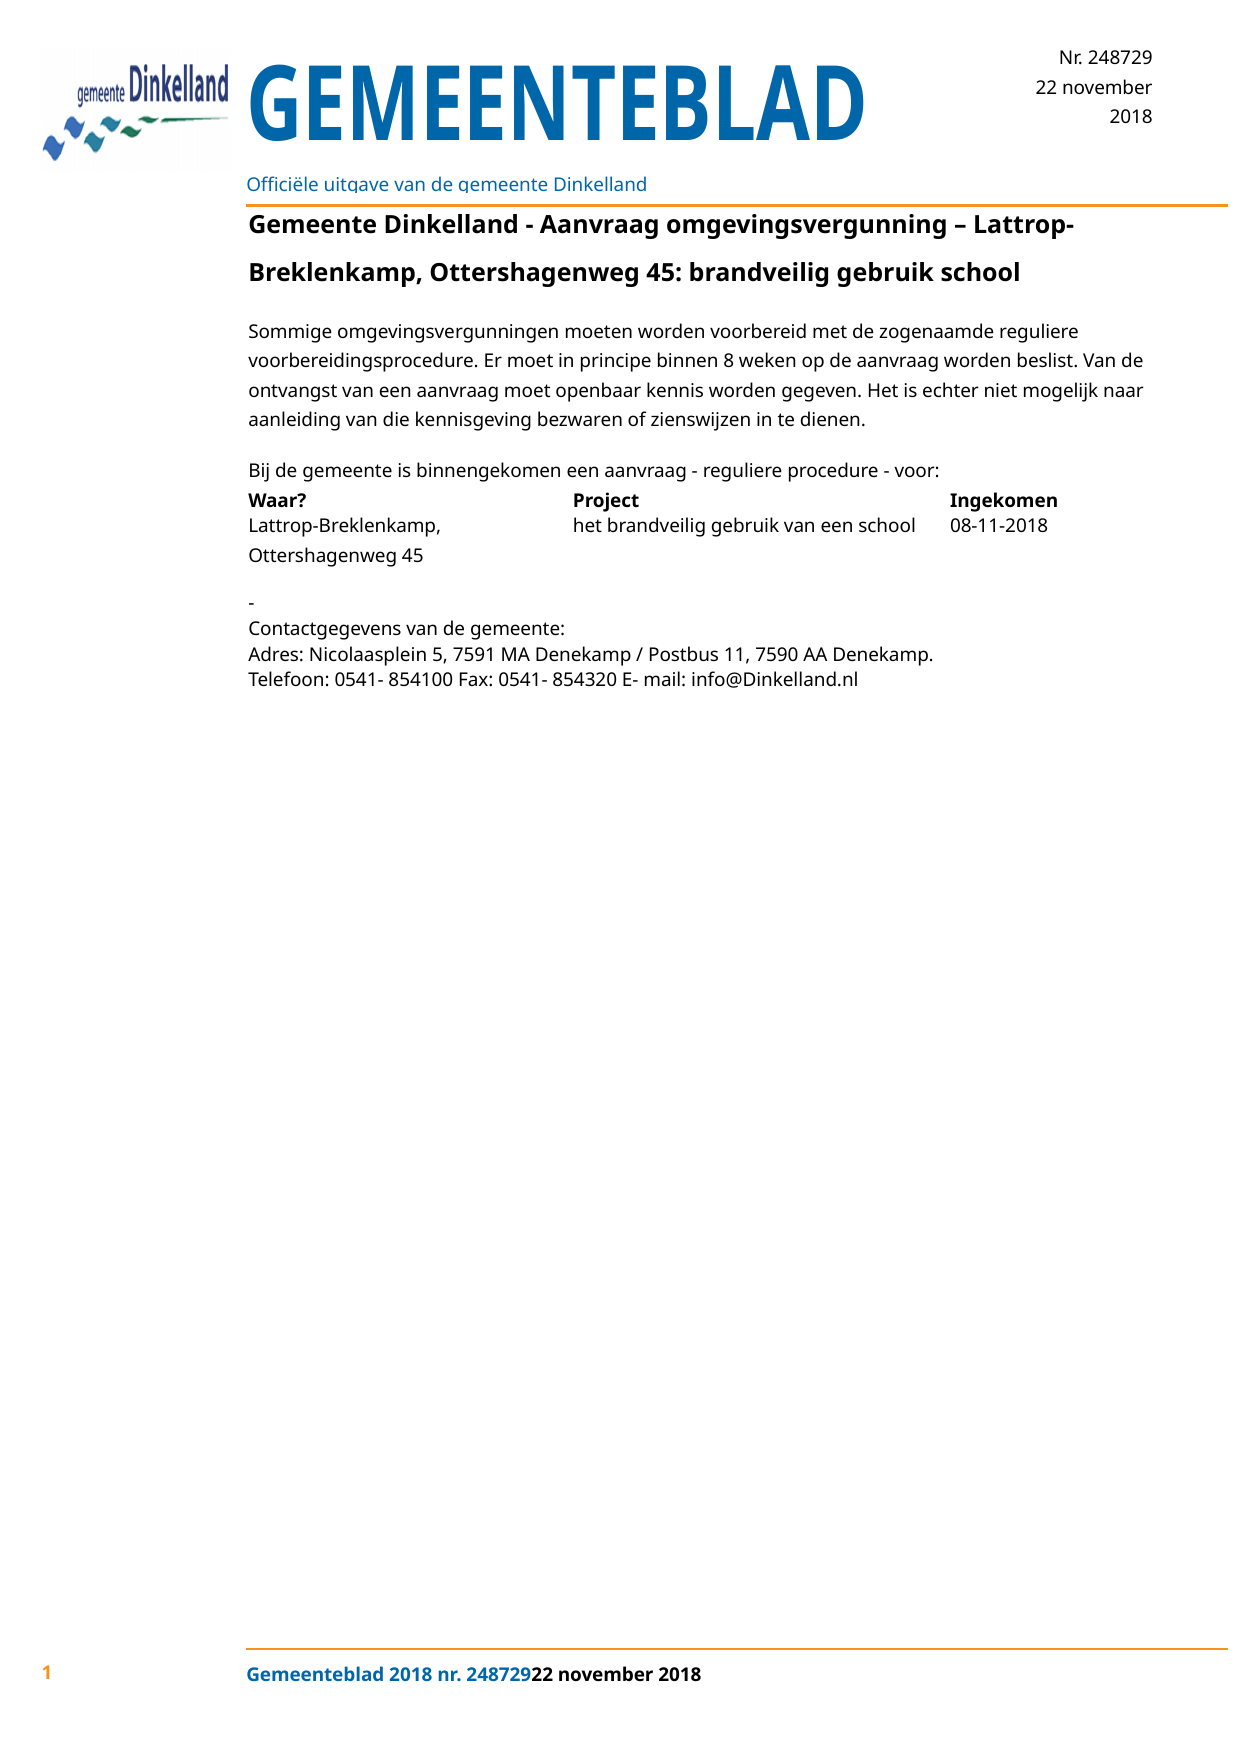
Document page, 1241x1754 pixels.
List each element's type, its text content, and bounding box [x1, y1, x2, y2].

table_cell 08-11-2018 [950, 513, 1152, 568]
table_cell Lattrop-Breklenkamp, Ottershagenweg 45 [248, 513, 573, 568]
text - [248, 589, 1152, 615]
table_header Waar? [248, 487, 573, 512]
text Bij de gemeente is binnengekomen een aanvraag - reguliere procedure - voor: [248, 457, 1152, 483]
table_cell het brandveilig gebruik van een school [573, 513, 950, 568]
text Contactgegevens van de gemeente: [248, 615, 1152, 641]
text Adres: Nicolaasplein 5, 7591 MA Denekamp / Postbus 11, 7590 AA Denekamp. [248, 641, 1152, 666]
picture [41, 47, 231, 172]
text Gemeente Dinkelland - Aanvraag omgevingsvergunning – Lattrop-Breklenkamp, Ottershagenweg 45: brandveilig gebruik school [248, 207, 1152, 288]
table_header Ingekomen [950, 487, 1152, 512]
table_header Project [573, 487, 950, 512]
text Sommige omgevingsvergunningen moeten worden voorbereid met de zogenaamde reguliere voorbereidingsprocedure. Er moet in principe binnen 8 weken op de aanvraag worden beslist. Van de ontvangst van een aanvraag moet openbaar kennis worden gegeven. Het is echter niet mogelijk naar aanleiding van die kennisgeving bezwaren of zienswijzen in te dienen. [248, 318, 1152, 432]
text Telefoon: 0541- 854100 Fax: 0541- 854320 E- mail: info@Dinkelland.nl [248, 666, 1152, 692]
